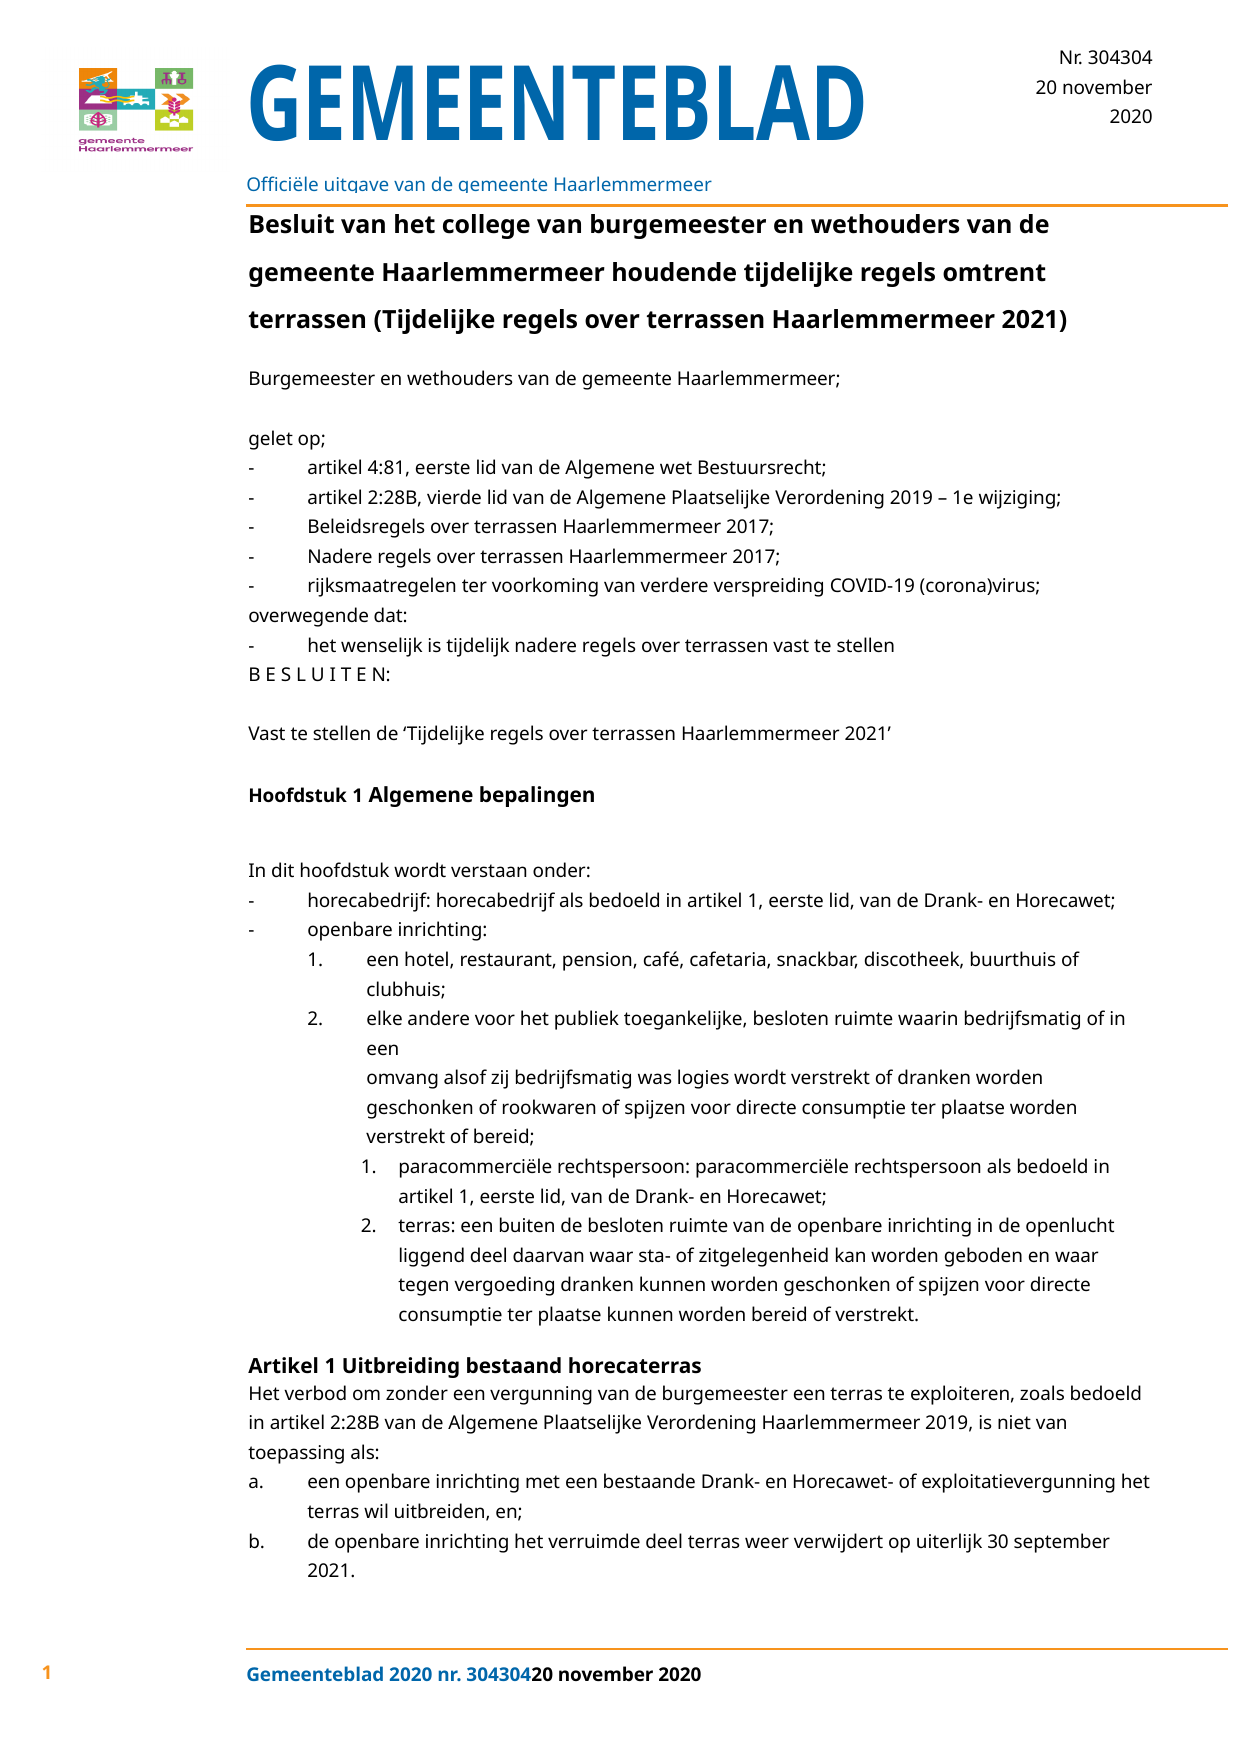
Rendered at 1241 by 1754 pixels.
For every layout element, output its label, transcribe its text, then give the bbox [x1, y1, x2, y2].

text Vast te stellen de ‘Tijdelijke regels over terrassen Haarlemmermeer 2021’ [248, 721, 1152, 746]
list een openbare inrichting met een bestaande Drank- en Horecawet- of exploitatievergunning het terras wil uitbreiden, en; [248, 1469, 1152, 1524]
list paracommerciële rechtspersoon: paracommerciële rechtspersoon als bedoeld in artikel 1, eerste lid, van de Drank- en Horecawet; [361, 1153, 1152, 1208]
text B E S L U I T E N: [248, 661, 1152, 687]
list omvang alsof zij bedrijfsmatig was logies wordt verstrekt of dranken worden geschonken of rookwaren of spijzen voor directe consumptie ter plaatse worden verstrekt of bereid; [307, 1064, 1152, 1149]
text Burgemeester en wethouders van de gemeente Haarlemmermeer; [248, 366, 1152, 391]
text Hoofdstuk 1 Algemene bepalingen [248, 780, 1152, 808]
text In dit hoofdstuk wordt verstaan onder: [248, 857, 1152, 883]
text Artikel 1 Uitbreiding bestaand horecaterras [248, 1352, 1152, 1380]
list terras: een buiten de besloten ruimte van de openbare inrichting in de openlucht liggend deel daarvan waar sta- of zitgelegenheid kan worden geboden en waar tegen vergoeding dranken kunnen worden geschonken of spijzen voor directe consumptie ter plaatse kunnen worden bereid of verstrekt. [361, 1212, 1152, 1327]
text gelet op; [248, 425, 1152, 450]
list elke andere voor het publiek toegankelijke, besloten ruimte waarin bedrijfsmatig of in een [307, 1005, 1152, 1061]
list het wenselijk is tijdelijk nadere regels over terrassen vast te stellen [248, 632, 1152, 657]
picture [41, 47, 231, 172]
text overwegende dat: [248, 602, 1152, 628]
list de openbare inrichting het verruimde deel terras weer verwijdert op uiterlijk 30 september 2021. [248, 1528, 1152, 1583]
list Nadere regels over terrassen Haarlemmermeer 2017; [248, 543, 1152, 569]
list rijksmaatregelen ter voorkoming van verdere verspreiding COVID-19 (corona)virus; [248, 573, 1152, 598]
list horecabedrijf: horecabedrijf als bedoeld in artikel 1, eerste lid, van de Drank- en Horecawet; [248, 887, 1152, 913]
list openbare inrichting: [248, 917, 1152, 942]
text Besluit van het college van burgemeester en wethouders van de gemeente Haarlemmermeer houdende tijdelijke regels omtrent terrassen (Tijdelijke regels over terrassen Haarlemmermeer 2021) [248, 207, 1152, 336]
list artikel 4:81, eerste lid van de Algemene wet Bestuursrecht; [248, 454, 1152, 480]
list Beleidsregels over terrassen Haarlemmermeer 2017; [248, 513, 1152, 539]
list een hotel, restaurant, pension, café, cafetaria, snackbar, discotheek, buurthuis of clubhuis; [307, 946, 1152, 1001]
text Het verbod om zonder een vergunning van de burgemeester een terras te exploiteren, zoals bedoeld in artikel 2:28B van de Algemene Plaatselijke Verordening Haarlemmermeer 2019, is niet van toepassing als: [248, 1380, 1152, 1465]
list artikel 2:28B, vierde lid van de Algemene Plaatselijke Verordening 2019 – 1e wijziging; [248, 484, 1152, 509]
